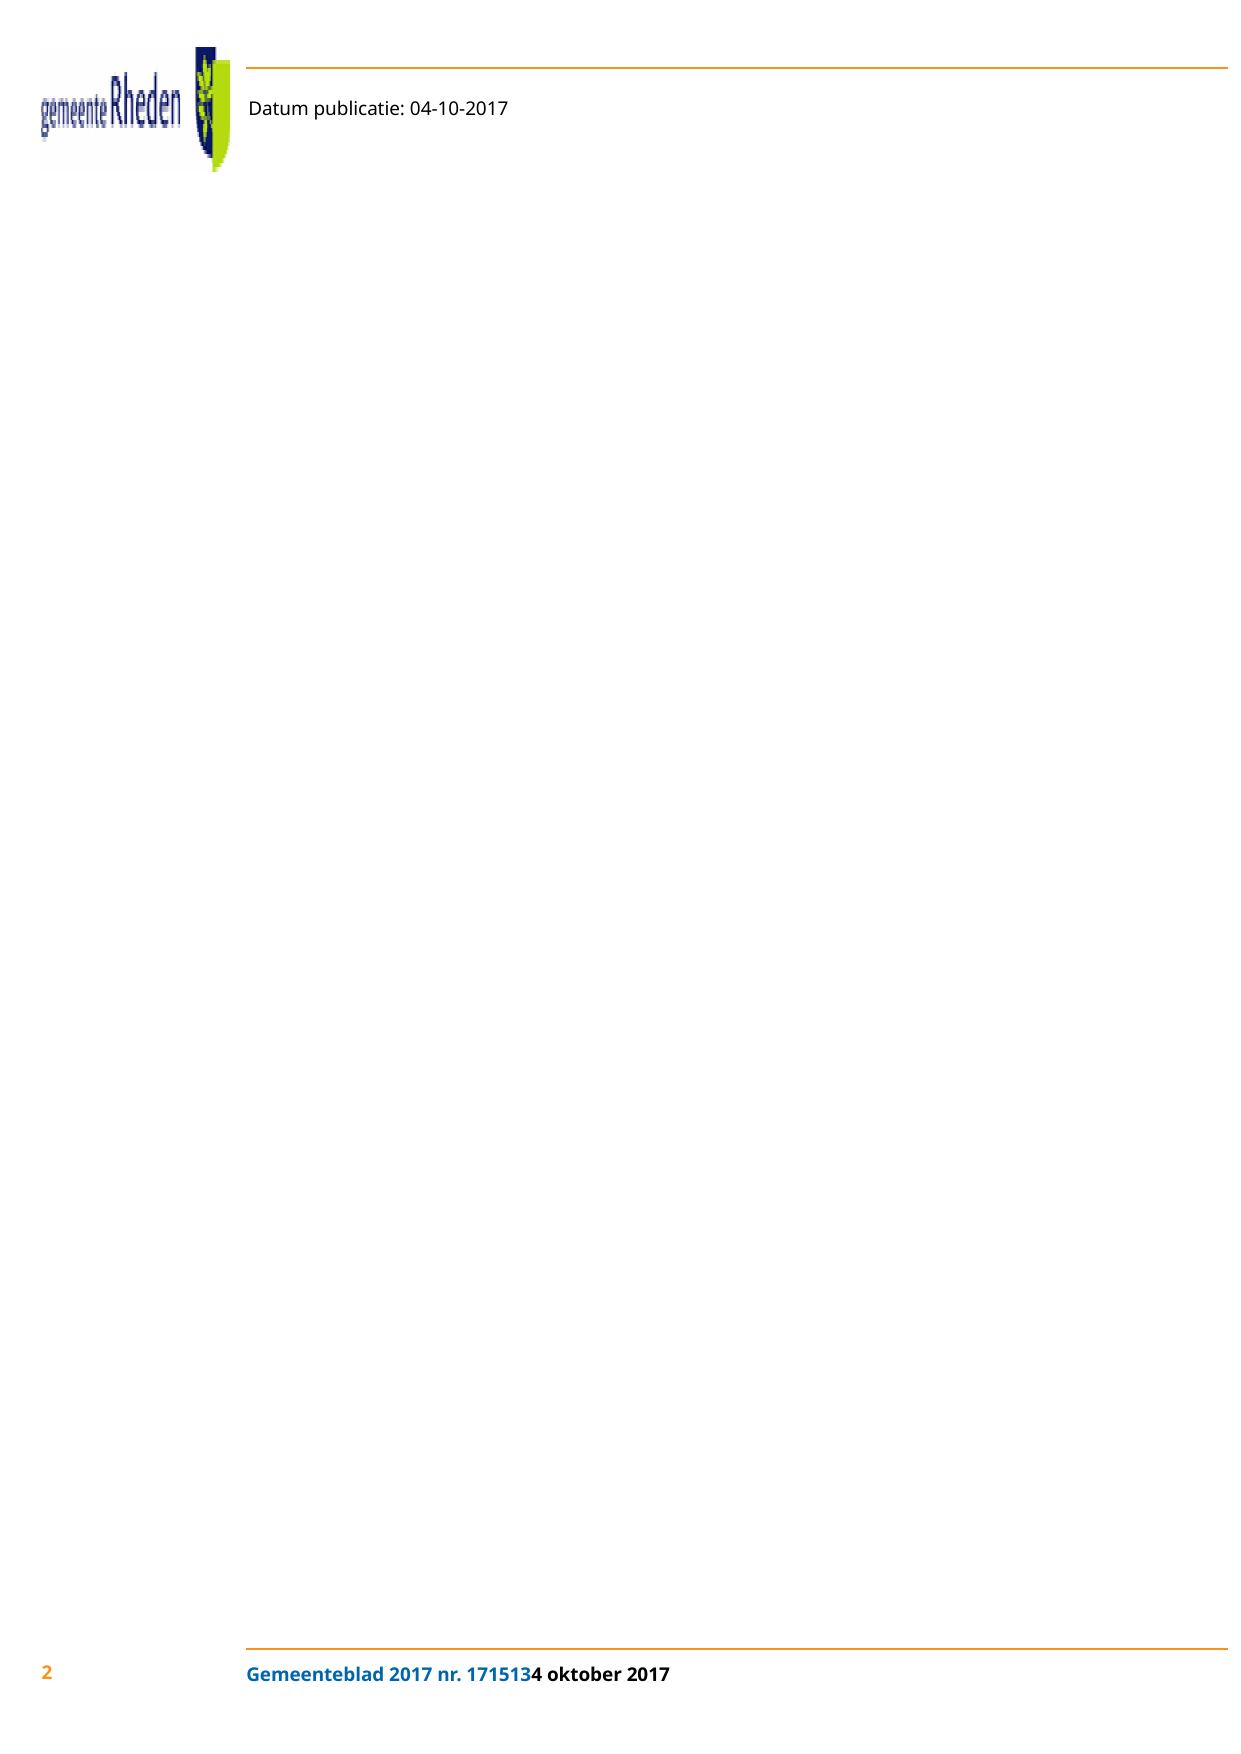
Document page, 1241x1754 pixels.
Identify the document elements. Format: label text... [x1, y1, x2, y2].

picture [41, 47, 231, 172]
text Datum publicatie: 04-10-2017 [248, 95, 1152, 121]
